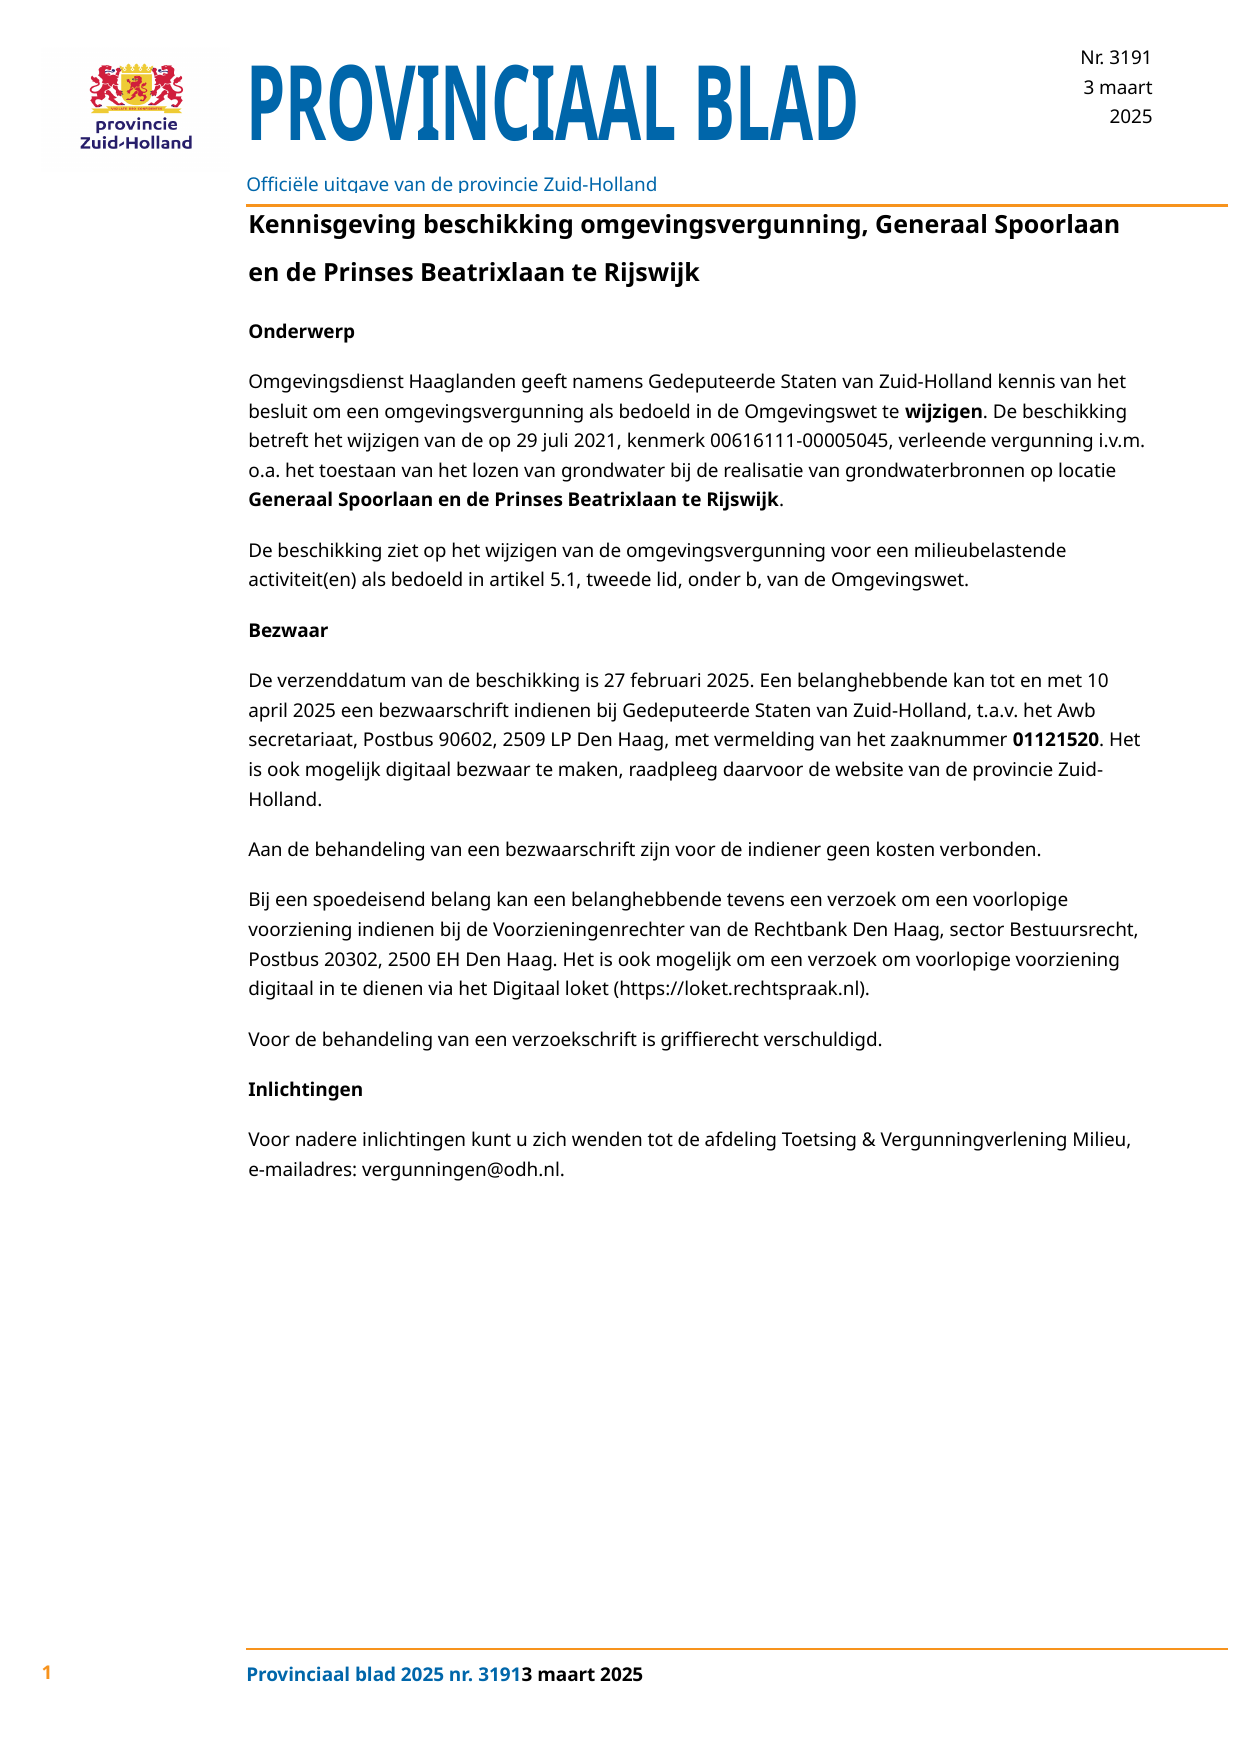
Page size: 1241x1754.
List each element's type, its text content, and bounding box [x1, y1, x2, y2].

text Kennisgeving beschikking omgevingsvergunning, Generaal Spoorlaan en de Prinses Beatrixlaan te Rijswijk [248, 207, 1152, 288]
text Bezwaar [248, 617, 1152, 643]
text De beschikking ziet op het wijzigen van de omgevingsvergunning voor een milieubelastende activiteit(en) als bedoeld in artikel 5.1, tweede lid, onder b, van de Omgevingswet. [248, 537, 1152, 592]
text Aan de behandeling van een bezwaarschrift zijn voor de indiener geen kosten verbonden. [248, 836, 1152, 862]
text Inlichtingen [248, 1076, 1152, 1102]
text Onderwerp [248, 318, 1152, 344]
picture [41, 47, 231, 172]
text Voor nadere inlichtingen kunt u zich wenden tot de afdeling Toetsing & Vergunningverlening Milieu, e-mailadres: vergunningen@odh.nl. [248, 1127, 1152, 1182]
text De verzenddatum van de beschikking is 27 februari 2025. Een belanghebbende kan tot en met 10 april 2025 een bezwaarschrift indienen bij Gedeputeerde Staten van Zuid-Holland, t.a.v. het Awb secretariaat, Postbus 90602, 2509 LP Den Haag, met vermelding van het zaaknummer 01121520. Het is ook mogelijk digitaal bezwaar te maken, raadpleeg daarvoor de website van de provincie Zuid-Holland. [248, 667, 1152, 812]
text Voor de behandeling van een verzoekschrift is griffierecht verschuldigd. [248, 1026, 1152, 1052]
text Bij een spoedeisend belang kan een belanghebbende tevens een verzoek om een voorlopige voorziening indienen bij de Voorzieningenrechter van de Rechtbank Den Haag, sector Bestuursrecht, Postbus 20302, 2500 EH Den Haag. Het is ook mogelijk om een verzoek om voorlopige voorziening digitaal in te dienen via het Digitaal loket (https://loket.rechtspraak.nl). [248, 887, 1152, 1001]
text Omgevingsdienst Haaglanden geeft namens Gedeputeerde Staten van Zuid-Holland kennis van het besluit om een omgevingsvergunning als bedoeld in de Omgevingswet te wijzigen. De beschikking betreft het wijzigen van de op 29 juli 2021, kenmerk 00616111-00005045, verleende vergunning i.v.m. o.a. het toestaan van het lozen van grondwater bij de realisatie van grondwaterbronnen op locatie Generaal Spoorlaan en de Prinses Beatrixlaan te Rijswijk. [248, 368, 1152, 512]
